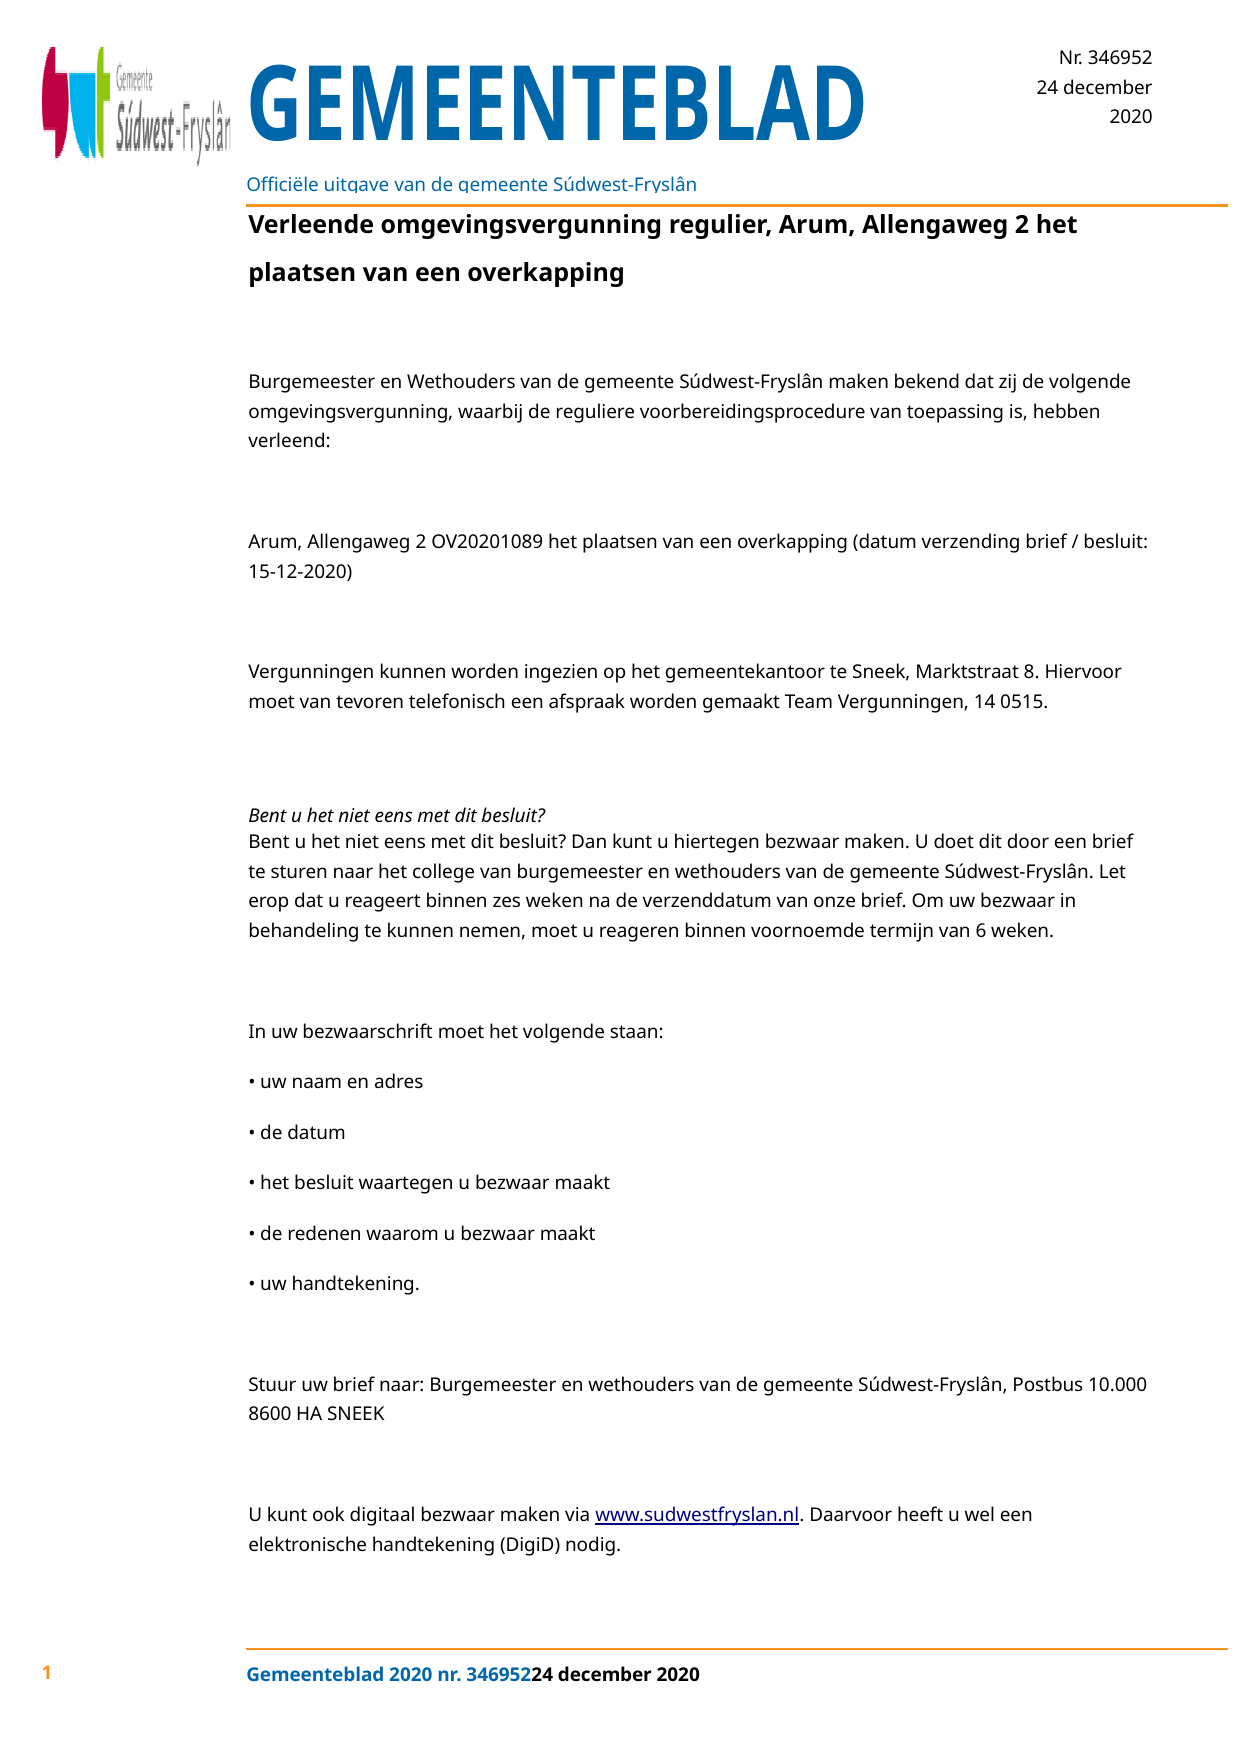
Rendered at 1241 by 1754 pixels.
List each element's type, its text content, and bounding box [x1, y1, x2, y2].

text U kunt ook digitaal bezwaar maken via www.sudwestfryslan.nl. Daarvoor heeft u wel een elektronische handtekening (DigiD) nodig. [248, 1501, 1152, 1557]
text Bent u het niet eens met dit besluit? Dan kunt u hiertegen bezwaar maken. U doet dit door een brief te sturen naar het college van burgemeester en wethouders van de gemeente Súdwest-Fryslân. Let erop dat u reageert binnen zes weken na de verzenddatum van onze brief. Om uw bezwaar in behandeling te kunnen nemen, moet u reageren binnen voornoemde termijn van 6 weken. [248, 828, 1152, 943]
text • de redenen waarom u bezwaar maakt [248, 1220, 1152, 1245]
text • uw handtekening. [248, 1270, 1152, 1296]
text • het besluit waartegen u bezwaar maakt [248, 1169, 1152, 1195]
text • uw naam en adres [248, 1068, 1152, 1094]
text In uw bezwaarschrift moet het volgende staan: [248, 1018, 1152, 1044]
text Vergunningen kunnen worden ingezien op het gemeentekantoor te Sneek, Marktstraat 8. Hiervoor moet van tevoren telefonisch een afspraak worden gemaakt Team Vergunningen, 14 0515. [248, 659, 1152, 714]
text • de datum [248, 1119, 1152, 1144]
text Bent u het niet eens met dit besluit? [248, 803, 1152, 828]
text Verleende omgevingsvergunning regulier, Arum, Allengaweg 2 het plaatsen van een overkapping [248, 207, 1152, 288]
text Burgemeester en Wethouders van de gemeente Súdwest-Fryslân maken bekend dat zij de volgende omgevingsvergunning, waarbij de reguliere voorbereidingsprocedure van toepassing is, hebben verleend: [248, 368, 1152, 453]
picture [41, 47, 231, 172]
text Arum, Allengaweg 2 OV20201089 het plaatsen van een overkapping (datum verzending brief / besluit: 15-12-2020) [248, 528, 1152, 584]
text Stuur uw brief naar: Burgemeester en wethouders van de gemeente Súdwest-Fryslân, Postbus 10.000 8600 HA SNEEK [248, 1371, 1152, 1426]
